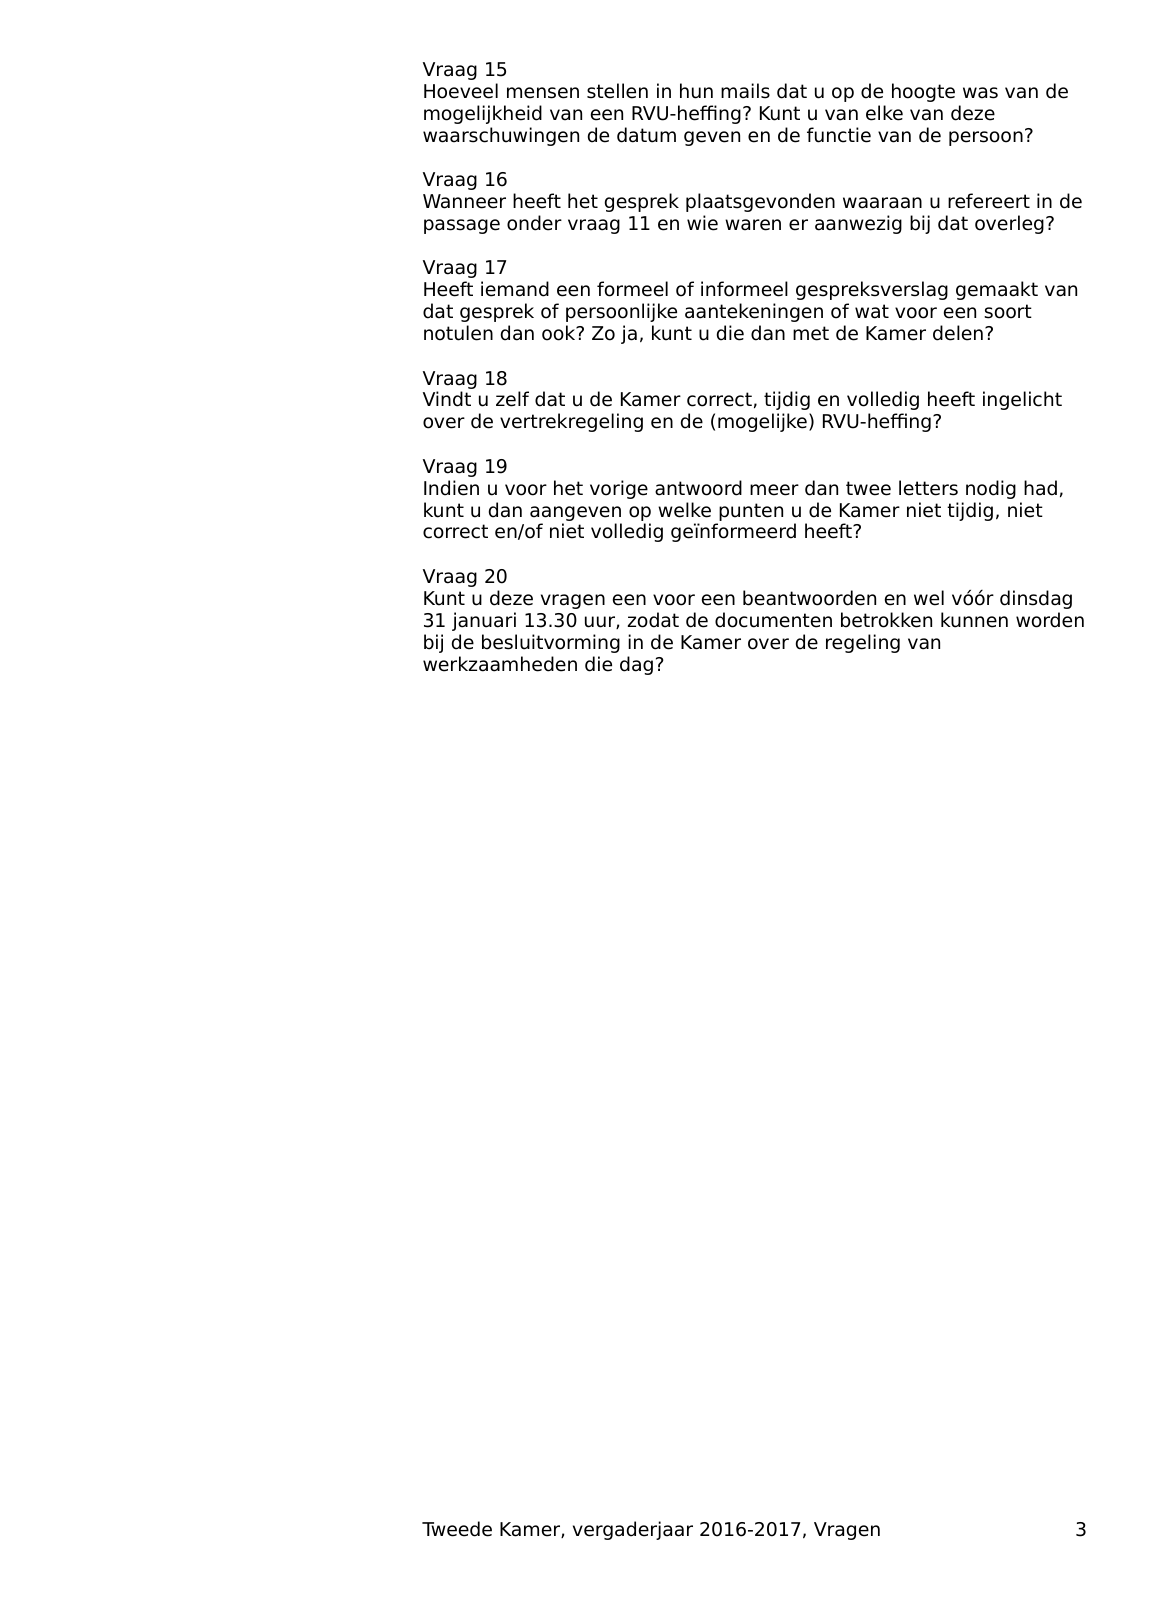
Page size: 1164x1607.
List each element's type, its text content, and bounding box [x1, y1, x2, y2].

text Kunt u deze vragen een voor een beantwoorden en wel vóór dinsdag 31 januari 13.30 uur, zodat de documenten betrokken kunnen worden bij de besluitvorming in de Kamer over de regeling van werkzaamheden die dag? [422, 588, 1087, 676]
text Vraag 19 [422, 456, 1087, 477]
text Heeft iemand een formeel of informeel gespreksverslag gemaakt van dat gesprek of persoonlijke aantekeningen of wat voor een soort notulen dan ook? Zo ja, kunt u die dan met de Kamer delen? [422, 279, 1087, 345]
text Vraag 15 [422, 59, 1087, 81]
text Vraag 18 [422, 367, 1087, 389]
text Hoeveel mensen stellen in hun mails dat u op de hoogte was van de mogelijkheid van een RVU-heffing? Kunt u van elke van deze waarschuwingen de datum geven en de functie van de persoon? [422, 81, 1087, 147]
text Vraag 17 [422, 257, 1087, 279]
text Vindt u zelf dat u de Kamer correct, tijdig en volledig heeft ingelicht over de vertrekregeling en de (mogelijke) RVU-heffing? [422, 389, 1087, 433]
text Vraag 20 [422, 566, 1087, 588]
text Vraag 16 [422, 169, 1087, 191]
text Wanneer heeft het gesprek plaatsgevonden waaraan u refereert in de passage onder vraag 11 en wie waren er aanwezig bij dat overleg? [422, 191, 1087, 235]
text Indien u voor het vorige antwoord meer dan twee letters nodig had, kunt u dan aangeven op welke punten u de Kamer niet tijdig, niet correct en/of niet volledig geïnformeerd heeft? [422, 477, 1087, 543]
